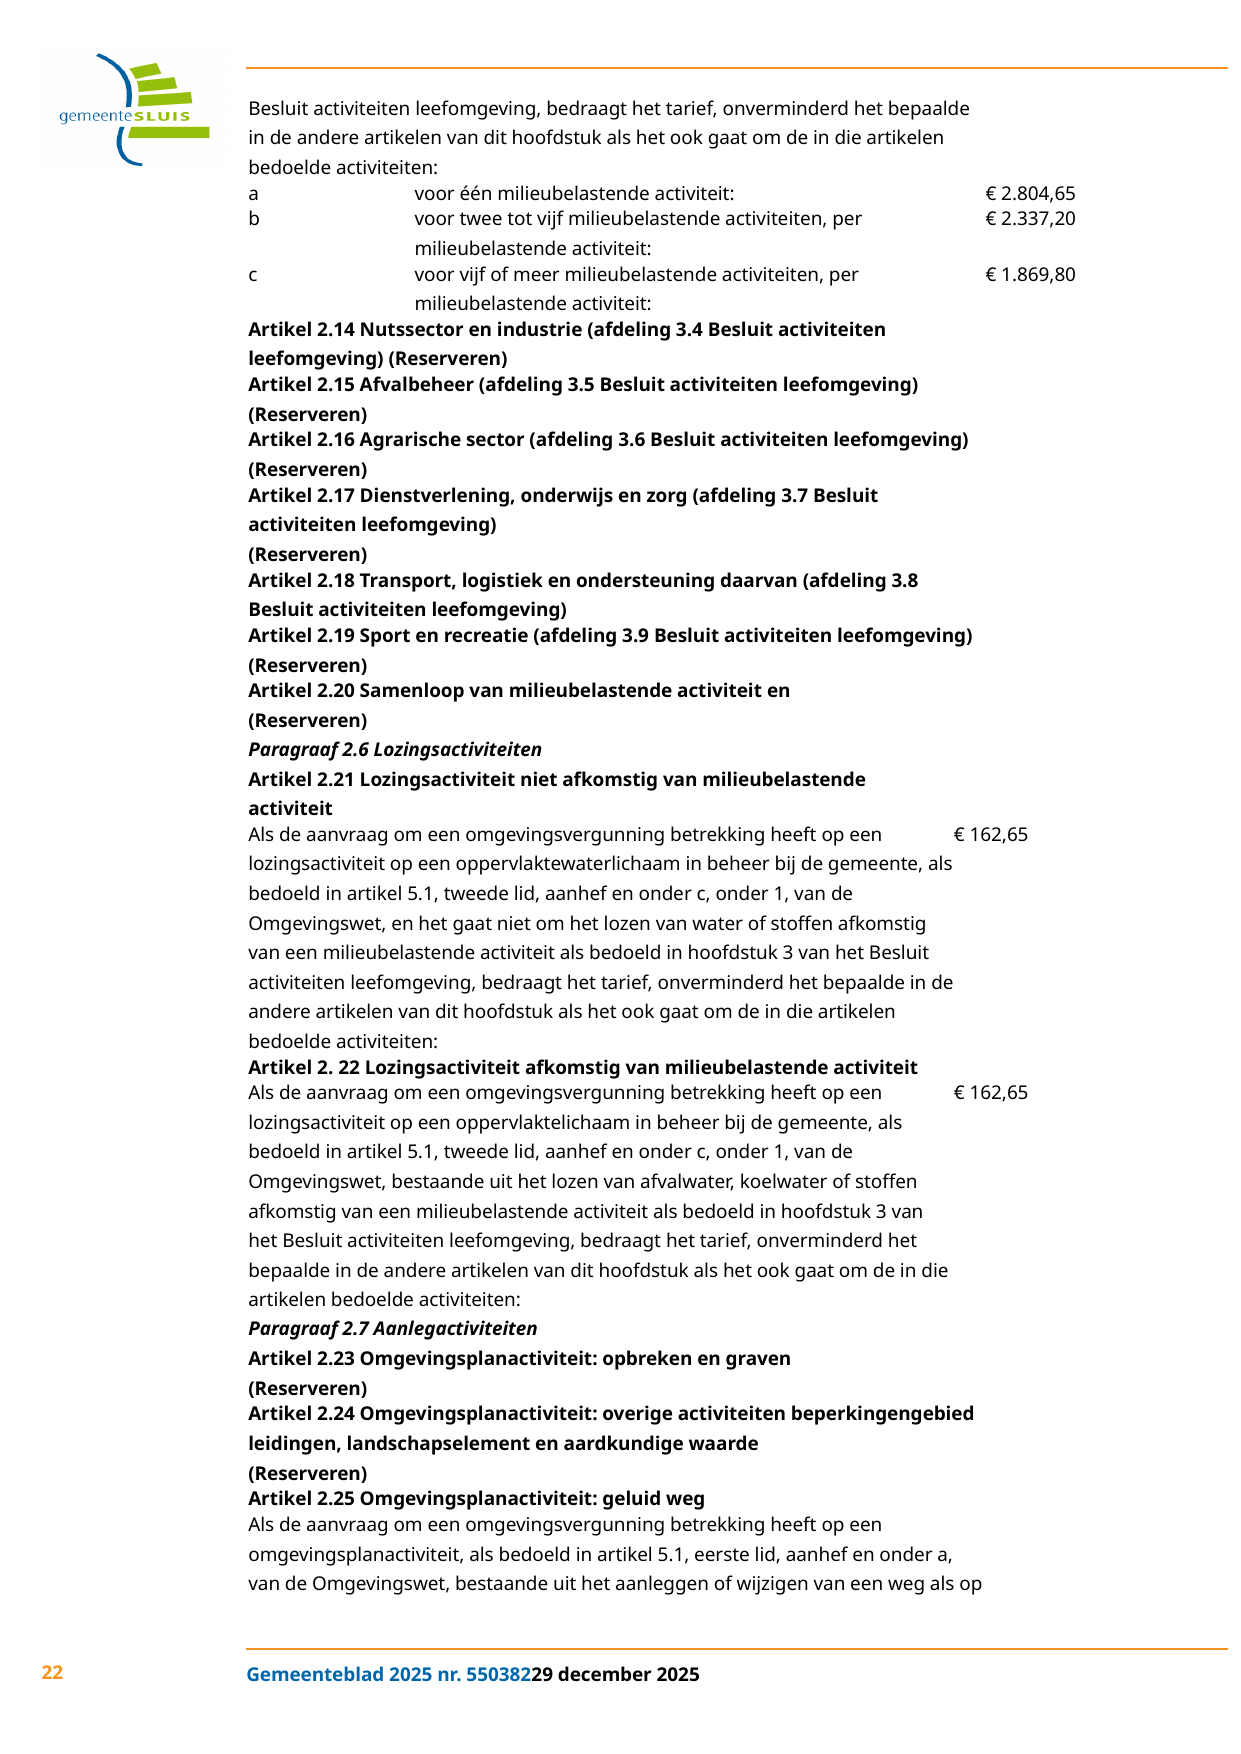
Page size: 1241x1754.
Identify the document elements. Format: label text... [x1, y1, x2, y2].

table_cell € 1.869,80 [985, 261, 1152, 316]
table_cell Artikel 2.19 Sport en recreatie (afdeling 3.9 Besluit activiteiten leefomgeving) (Reserveren) [248, 622, 985, 677]
table_cell voor twee tot vijf milieubelastende activiteiten, per milieubelastende activiteit: [414, 205, 985, 261]
table_cell [954, 1054, 1152, 1079]
table_cell Artikel 2.17 Dienstverlening, onderwijs en zorg (afdeling 3.7 Besluit activiteiten leefomgeving) (Reserveren) [248, 482, 985, 567]
table_header [985, 1345, 1152, 1401]
table_header Artikel 2.21 Lozingsactiviteit niet afkomstig van milieubelastende activiteit [248, 766, 954, 821]
table_cell Artikel 2.15 Afvalbeheer (afdeling 3.5 Besluit activiteiten leefomgeving) (Reserveren) [248, 371, 985, 427]
table_cell € 162,65 [954, 821, 1152, 1054]
table_cell voor vijf of meer milieubelastende activiteiten, per milieubelastende activiteit: [414, 261, 985, 316]
table_cell Als de aanvraag om een omgevingsvergunning betrekking heeft op een omgevingsplanactiviteit, als bedoeld in artikel 5.1, eerste lid, aanhef en onder a, van de Omgevingswet, bestaande uit het aanleggen of wijzigen van een weg als op [248, 1511, 985, 1596]
table_cell € 162,65 [954, 1080, 1152, 1312]
table_header Artikel 2.23 Omgevingsplanactiviteit: opbreken en graven (Reserveren) [248, 1345, 985, 1401]
table_cell € 2.337,20 [985, 205, 1152, 261]
table_cell Artikel 2. 22 Lozingsactiviteit afkomstig van milieubelastende activiteit [248, 1054, 954, 1079]
table_cell Als de aanvraag om een omgevingsvergunning betrekking heeft op een lozingsactiviteit op een oppervlaktewaterlichaam in beheer bij de gemeente, als bedoeld in artikel 5.1, tweede lid, aanhef en onder c, onder 1, van de Omgevingswet, en het gaat niet om het lozen van water of stoffen afkomstig van een milieubelastende activiteit als bedoeld in hoofdstuk 3 van het Besluit activiteiten leefomgeving, bedraagt het tarief, onverminderd het bepaalde in de andere artikelen van dit hoofdstuk als het ook gaat om de in die artikelen bedoelde activiteiten: [248, 821, 954, 1054]
table_cell € 2.804,65 [985, 180, 1152, 205]
table_cell Artikel 2.16 Agrarische sector (afdeling 3.6 Besluit activiteiten leefomgeving) (Reserveren) [248, 427, 985, 482]
table_cell Artikel 2.18 Transport, logistiek en ondersteuning daarvan (afdeling 3.8 Besluit activiteiten leefomgeving) [248, 567, 985, 622]
text Paragraaf 2.6 Lozingsactiviteiten [248, 736, 1152, 762]
text Paragraaf 2.7 Aanlegactiviteiten [248, 1316, 1152, 1341]
table_cell [985, 1401, 1152, 1486]
table_cell [985, 316, 1152, 371]
table_cell [985, 1486, 1152, 1511]
table_cell Artikel 2.14 Nutssector en industrie (afdeling 3.4 Besluit activiteiten leefomgeving) (Reserveren) [248, 316, 985, 371]
table_cell [985, 482, 1152, 567]
table_cell voor één milieubelastende activiteit: [414, 180, 985, 205]
table_cell [985, 95, 1152, 180]
table_cell [985, 622, 1152, 677]
table_cell Besluit activiteiten leefomgeving, bedraagt het tarief, onverminderd het bepaalde in de andere artikelen van dit hoofdstuk als het ook gaat om de in die artikelen bedoelde activiteiten: [248, 95, 985, 180]
picture [41, 47, 231, 172]
table_cell [985, 1511, 1152, 1596]
table_cell Als de aanvraag om een omgevingsvergunning betrekking heeft op een lozingsactiviteit op een oppervlaktelichaam in beheer bij de gemeente, als bedoeld in artikel 5.1, tweede lid, aanhef en onder c, onder 1, van de Omgevingswet, bestaande uit het lozen van afvalwater, koelwater of stoffen afkomstig van een milieubelastende activiteit als bedoeld in hoofdstuk 3 van het Besluit activiteiten leefomgeving, bedraagt het tarief, onverminderd het bepaalde in de andere artikelen van dit hoofdstuk als het ook gaat om de in die artikelen bedoelde activiteiten: [248, 1080, 954, 1312]
table_cell a [248, 180, 414, 205]
table_cell c [248, 261, 414, 316]
table_cell [985, 371, 1152, 427]
table_cell Artikel 2.25 Omgevingsplanactiviteit: geluid weg [248, 1486, 985, 1511]
table_cell Artikel 2.20 Samenloop van milieubelastende activiteit en (Reserveren) [248, 678, 985, 733]
table_cell [985, 678, 1152, 733]
table_cell b [248, 205, 414, 261]
table_cell [985, 427, 1152, 482]
table_cell [985, 567, 1152, 622]
table_header [954, 766, 1152, 821]
table_cell Artikel 2.24 Omgevingsplanactiviteit: overige activiteiten beperkingengebied leidingen, landschapselement en aardkundige waarde (Reserveren) [248, 1401, 985, 1486]
